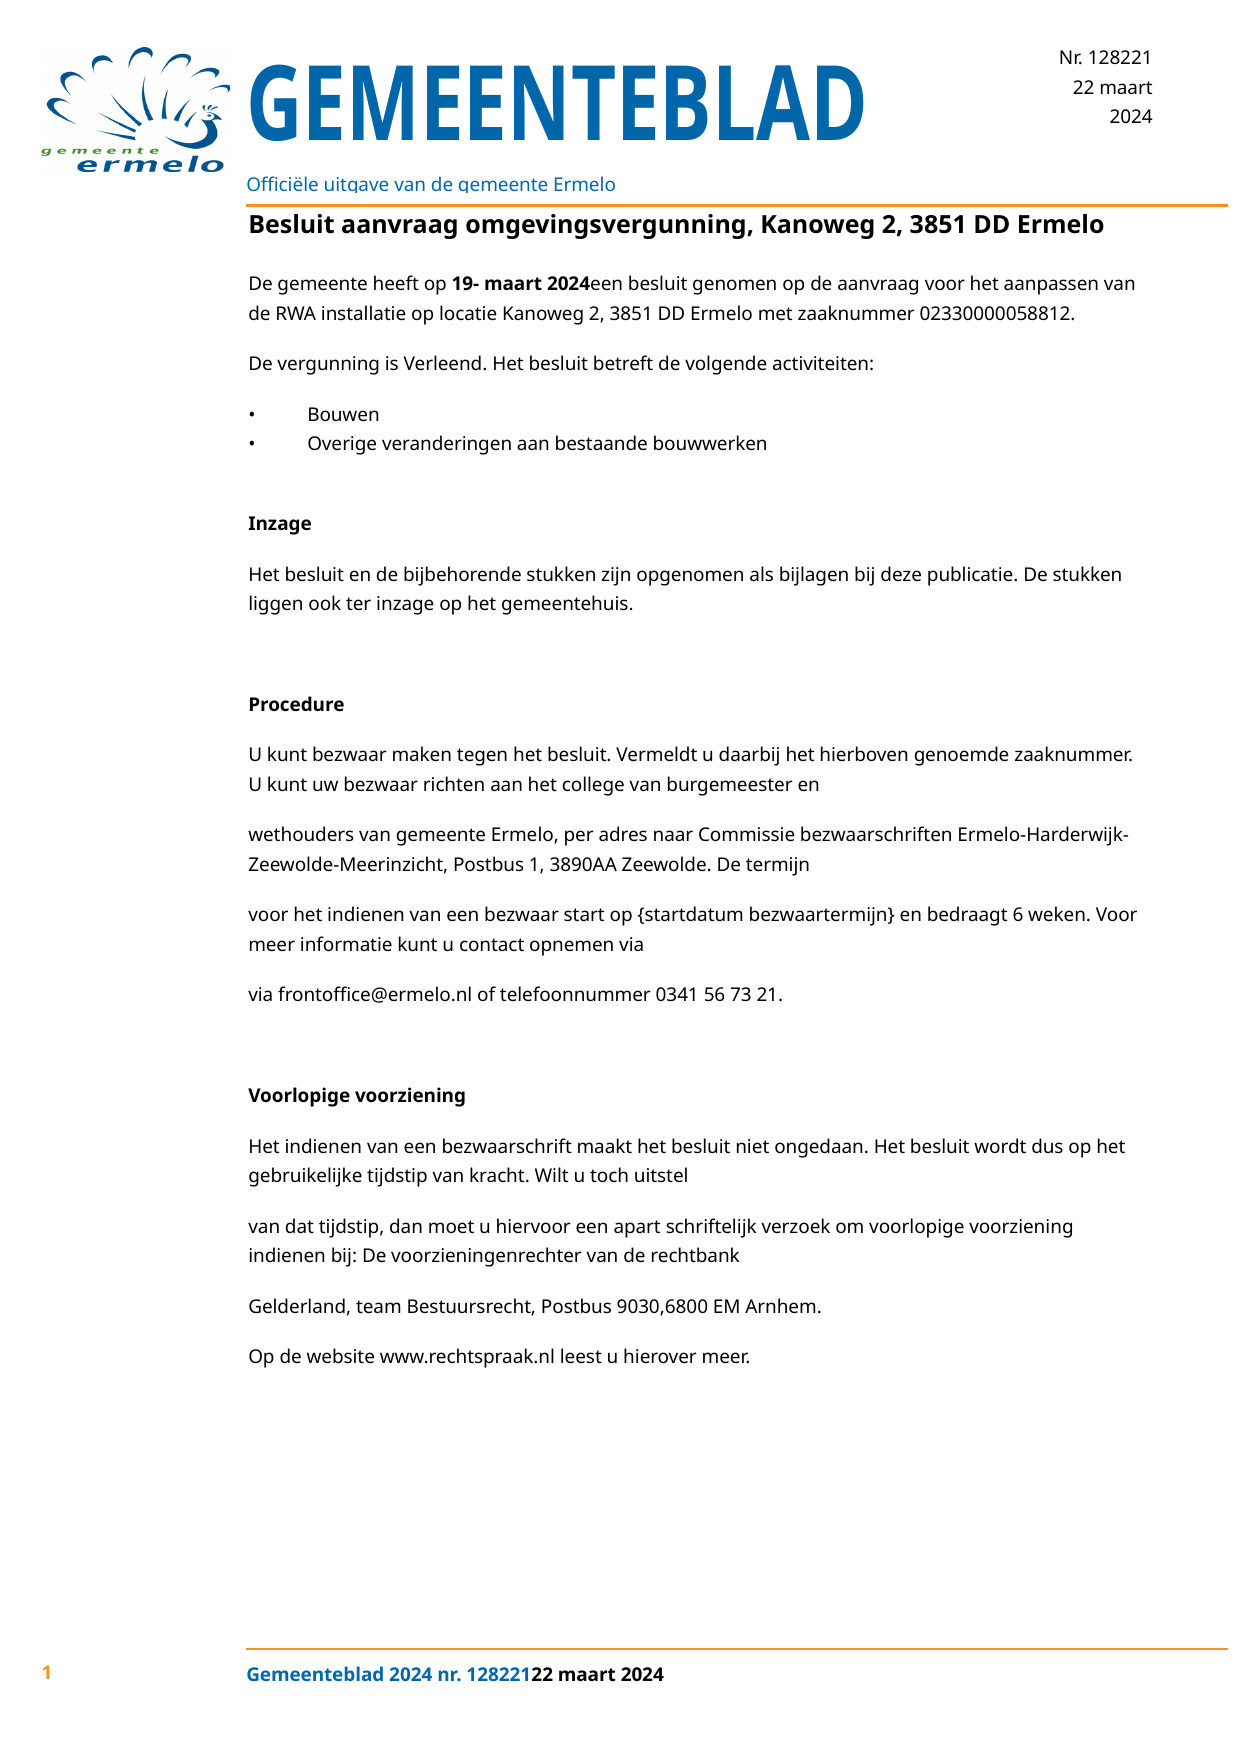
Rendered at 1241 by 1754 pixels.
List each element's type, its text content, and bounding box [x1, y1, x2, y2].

picture [41, 47, 231, 172]
text De gemeente heeft op 19- maart 2024een besluit genomen op de aanvraag voor het aanpassen van de RWA installatie op locatie Kanoweg 2, 3851 DD Ermelo met zaaknummer 02330000058812. [248, 270, 1152, 326]
text Besluit aanvraag omgevingsvergunning, Kanoweg 2, 3851 DD Ermelo [248, 207, 1152, 241]
text De vergunning is Verleend. Het besluit betreft de volgende activiteiten: [248, 350, 1152, 376]
text voor het indienen van een bezwaar start op {startdatum bezwaartermijn} en bedraagt 6 weken. Voor meer informatie kunt u contact opnemen via [248, 902, 1152, 957]
text Procedure [248, 691, 1152, 717]
list Overige veranderingen aan bestaande bouwwerken [248, 430, 1152, 456]
text Voorlopige voorziening [248, 1082, 1152, 1108]
text Op de website www.rechtspraak.nl leest u hierover meer. [248, 1343, 1152, 1369]
text wethouders van gemeente Ermelo, per adres naar Commissie bezwaarschriften Ermelo-Harderwijk-Zeewolde-Meerinzicht, Postbus 1, 3890AA Zeewolde. De termijn [248, 822, 1152, 877]
text Het indienen van een bezwaarschrift maakt het besluit niet ongedaan. Het besluit wordt dus op het gebruikelijke tijdstip van kracht. Wilt u toch uitstel [248, 1133, 1152, 1188]
text via frontoffice@ermelo.nl of telefoonnummer 0341 56 73 21. [248, 982, 1152, 1007]
text Inzage [248, 510, 1152, 536]
list Bouwen [248, 401, 1152, 426]
text U kunt bezwaar maken tegen het besluit. Vermeldt u daarbij het hierboven genoemde zaaknummer. U kunt uw bezwaar richten aan het college van burgemeester en [248, 742, 1152, 797]
text Het besluit en de bijbehorende stukken zijn opgenomen als bijlagen bij deze publicatie. De stukken liggen ook ter inzage op het gemeentehuis. [248, 561, 1152, 616]
text Gelderland, team Bestuursrecht, Postbus 9030,6800 EM Arnhem. [248, 1293, 1152, 1318]
text van dat tijdstip, dan moet u hiervoor een apart schriftelijk verzoek om voorlopige voorziening indienen bij: De voorzieningenrechter van de rechtbank [248, 1213, 1152, 1268]
